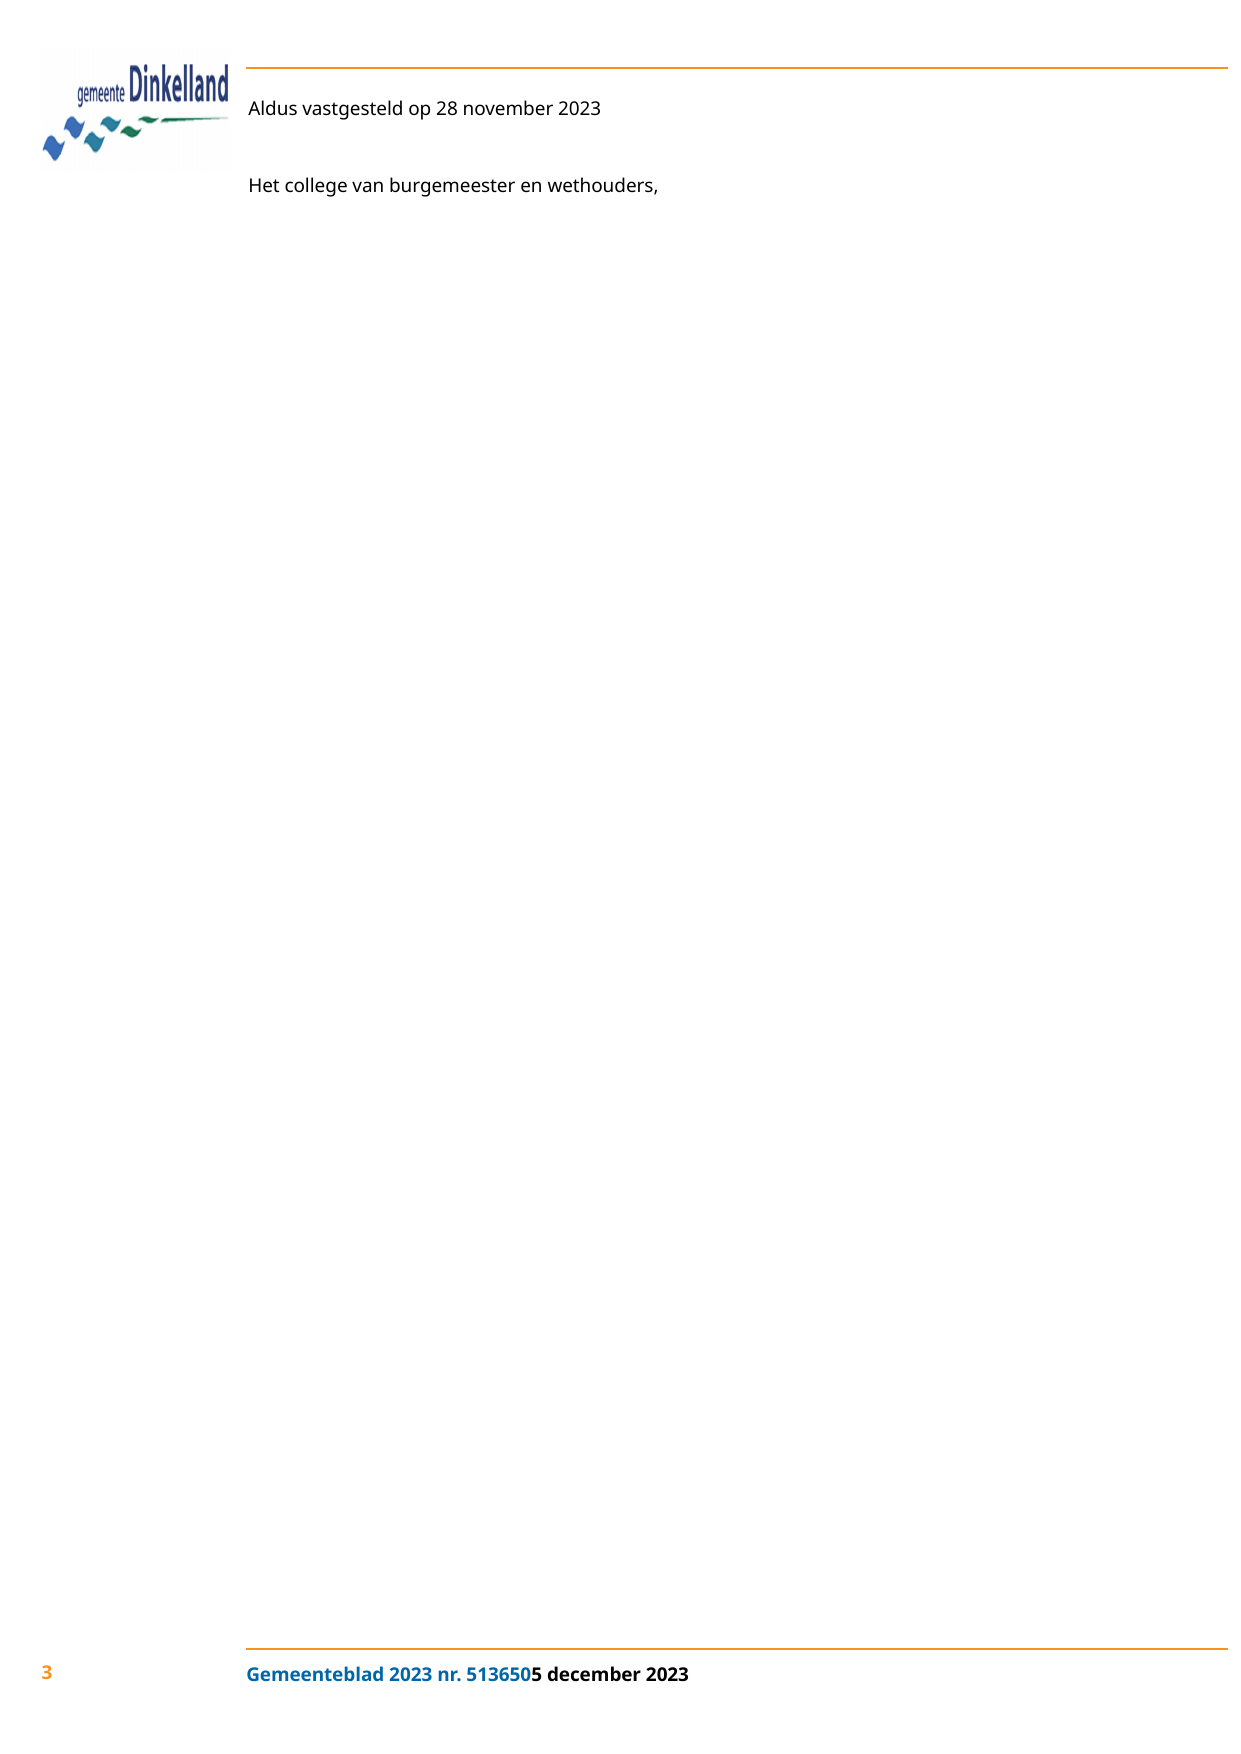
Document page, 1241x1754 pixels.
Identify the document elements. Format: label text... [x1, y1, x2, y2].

text Het college van burgemeester en wethouders, [248, 172, 1152, 198]
picture [41, 47, 231, 172]
text Aldus vastgesteld op 28 november 2023 [248, 95, 1152, 121]
